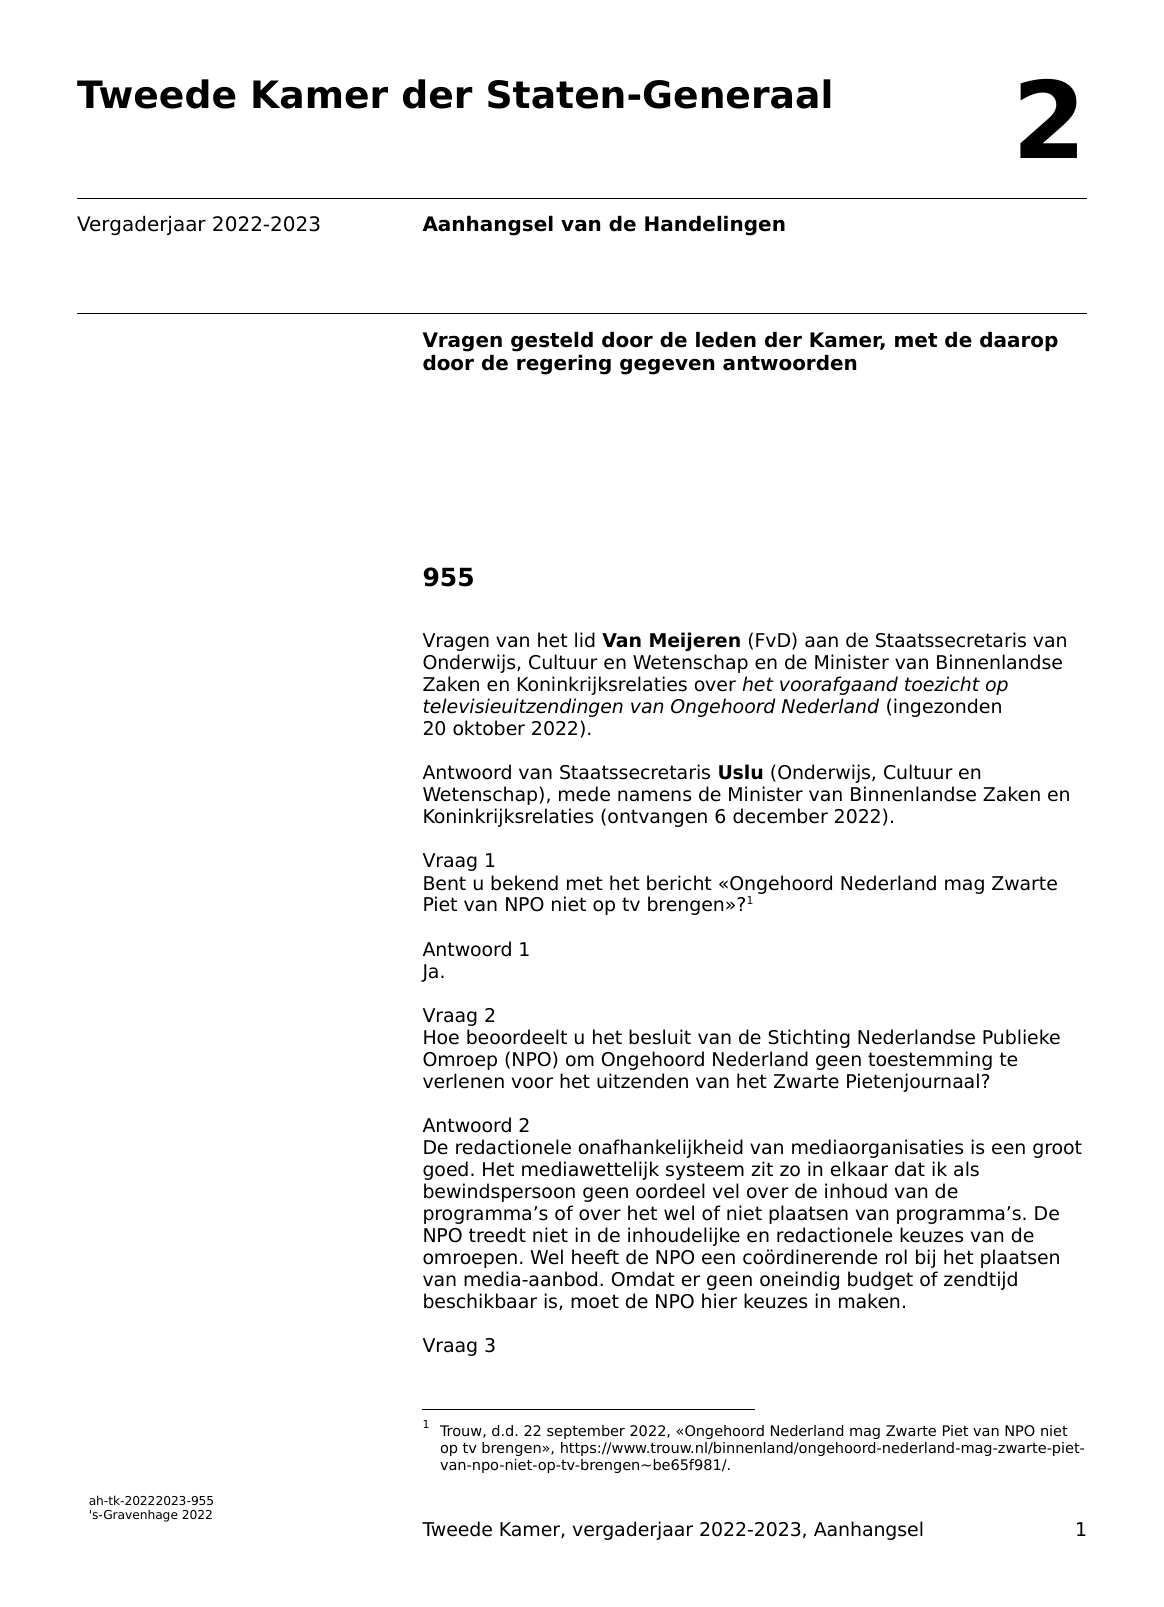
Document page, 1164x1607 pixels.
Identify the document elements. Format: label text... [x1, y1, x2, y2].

table_header 2 [886, 59, 1087, 198]
text Vragen van het lid Van Meijeren (FvD) aan de Staatssecretaris van Onderwijs, Cultuur en Wetenschap en de Minister van Binnenlandse Zaken en Koninkrijksrelaties over het voorafgaand toezicht op televisieuitzendingen van Ongehoord Nederland (ingezonden 20 oktober 2022). [422, 630, 1087, 740]
text Vraag 1 [422, 850, 1087, 872]
table_cell Vragen gesteld door de leden der Kamer, met de daarop door de regering gegeven antwoorden [422, 314, 1087, 375]
text De redactionele onafhankelijkheid van mediaorganisaties is een groot goed. Het mediawettelijk systeem zit zo in elkaar dat ik als bewindspersoon geen oordeel vel over de inhoud van de programma’s of over het wel of niet plaatsen van programma’s. De NPO treedt niet in de inhoudelijke en redactionele keuzes van de omroepen. Wel heeft de NPO een coördinerende rol bij het plaatsen van media-aanbod. Omdat er geen oneindig budget of zendtijd beschikbaar is, moet de NPO hier keuzes in maken. [422, 1137, 1087, 1313]
text Bent u bekend met het bericht «Ongehoord Nederland mag Zwarte Piet van NPO niet op tv brengen»? [422, 872, 1087, 916]
table_cell [77, 314, 422, 375]
table_cell Aanhangsel van de Handelingen [422, 199, 1087, 313]
text 955 [422, 563, 1087, 592]
text 's-Gravenhage 2022 [88, 1508, 323, 1522]
text Trouw, d.d. 22 september 2022, «Ongehoord Nederland mag Zwarte Piet van NPO niet op tv brengen», https://www.trouw.nl/binnenland/ongehoord-nederland-mag-zwarte-piet-van-npo-niet-op-tv-brengen~be65f981/. [422, 1418, 1087, 1474]
text Ja. [422, 961, 1087, 982]
table_cell Vergaderjaar 2022-2023 [77, 199, 422, 313]
text ah-tk-20222023-955 [88, 1494, 323, 1508]
text Vraag 3 [422, 1335, 1087, 1357]
text Hoe beoordeelt u het besluit van de Stichting Nederlandse Publieke Omroep (NPO) om Ongehoord Nederland geen toestemming te verlenen voor het uitzenden van het Zwarte Pietenjournaal? [422, 1027, 1087, 1093]
text Antwoord van Staatssecretaris Uslu (Onderwijs, Cultuur en Wetenschap), mede namens de Minister van Binnenlandse Zaken en Koninkrijksrelaties (ontvangen 6 december 2022). [422, 762, 1087, 828]
text Vraag 2 [422, 1005, 1087, 1027]
table_header Tweede Kamer der Staten-Generaal [77, 59, 886, 198]
text Antwoord 1 [422, 938, 1087, 961]
text Antwoord 2 [422, 1115, 1087, 1137]
